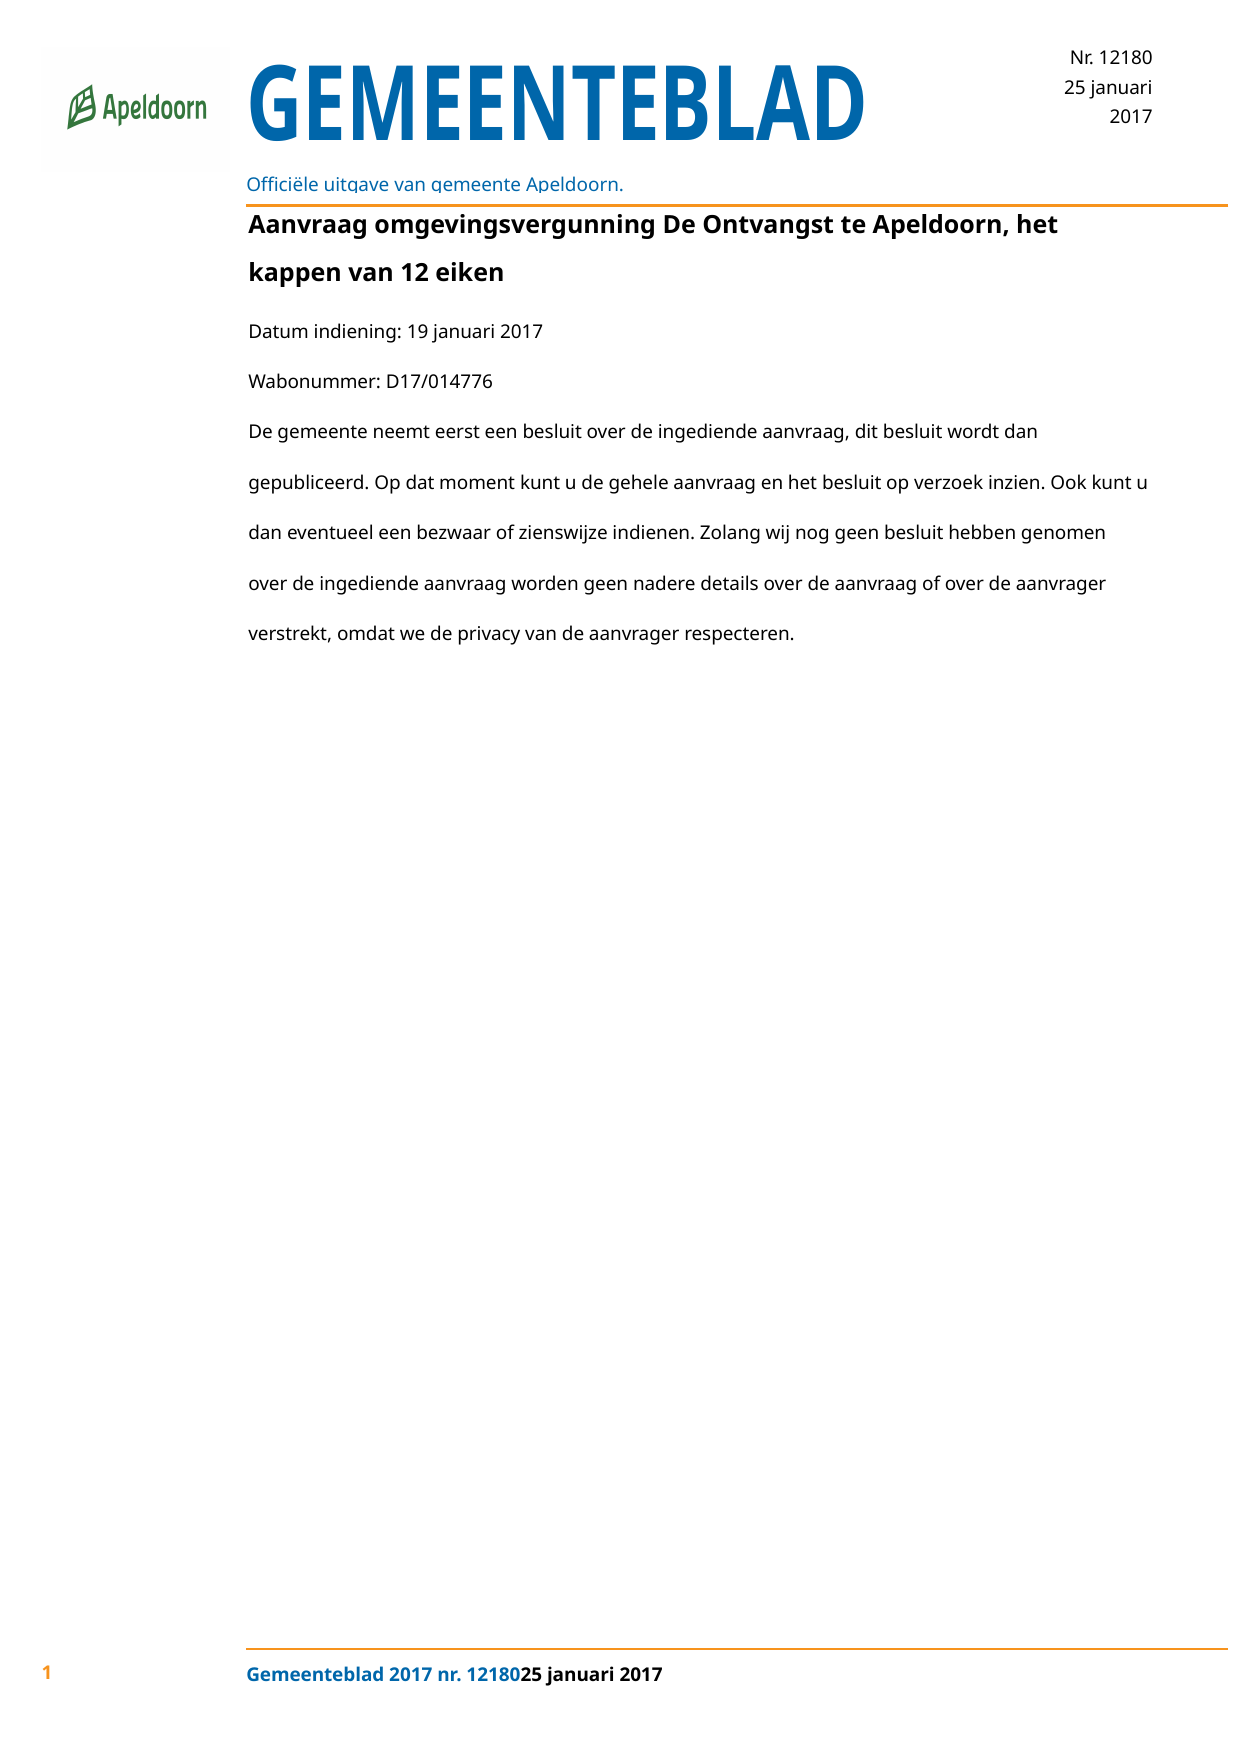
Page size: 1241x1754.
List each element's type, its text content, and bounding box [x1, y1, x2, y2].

text Datum indiening: 19 januari 2017 [248, 318, 1152, 344]
text verstrekt, omdat we de privacy van de aanvrager respecteren. [248, 620, 1152, 646]
text Aanvraag omgevingsvergunning De Ontvangst te Apeldoorn, het kappen van 12 eiken [248, 207, 1152, 288]
text over de ingediende aanvraag worden geen nadere details over de aanvraag of over de aanvrager [248, 570, 1152, 596]
text Wabonummer: D17/014776 [248, 368, 1152, 394]
picture [41, 47, 231, 172]
text gepubliceerd. Op dat moment kunt u de gehele aanvraag en het besluit op verzoek inzien. Ook kunt u [248, 469, 1152, 495]
text dan eventueel een bezwaar of zienswijze indienen. Zolang wij nog geen besluit hebben genomen [248, 519, 1152, 545]
text De gemeente neemt eerst een besluit over de ingediende aanvraag, dit besluit wordt dan [248, 419, 1152, 444]
